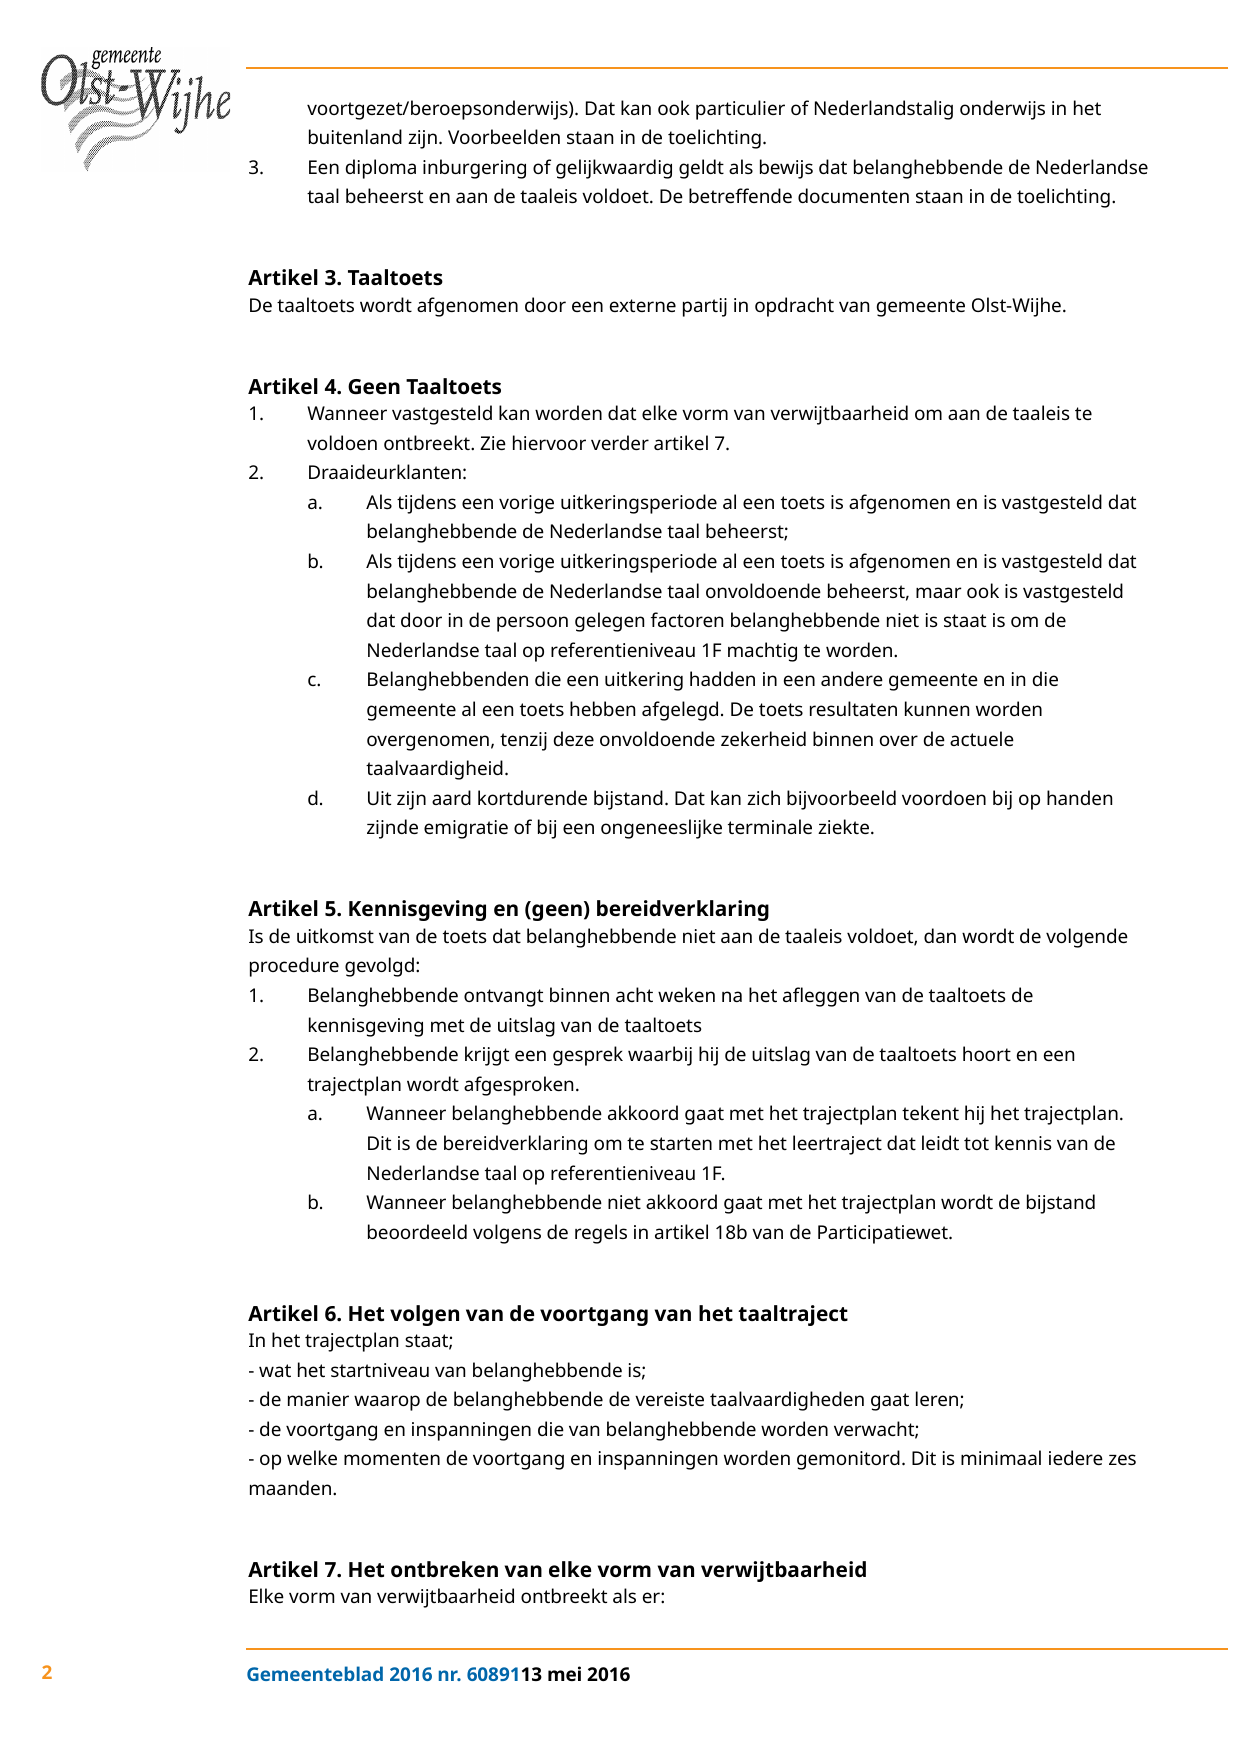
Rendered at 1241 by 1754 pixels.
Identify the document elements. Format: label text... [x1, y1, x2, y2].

list Belanghebbende ontvangt binnen acht weken na het afleggen van de taaltoets de kennisgeving met de uitslag van de taaltoets [248, 982, 1152, 1037]
list Belanghebbenden die een uitkering hadden in een andere gemeente en in die gemeente al een toets hebben afgelegd. De toets resultaten kunnen worden overgenomen, tenzij deze onvoldoende zekerheid binnen over de actuele taalvaardigheid. [307, 667, 1152, 781]
list Wanneer belanghebbende akkoord gaat met het trajectplan tekent hij het trajectplan. Dit is de bereidverklaring om te starten met het leertraject dat leidt tot kennis van de Nederlandse taal op referentieniveau 1F. [307, 1101, 1152, 1185]
text Is de uitkomst van de toets dat belanghebbende niet aan de taaleis voldoet, dan wordt de volgende procedure gevolgd: [248, 923, 1152, 978]
text - wat het startniveau van belanghebbende is; [248, 1357, 1152, 1383]
list Als tijdens een vorige uitkeringsperiode al een toets is afgenomen en is vastgesteld dat belanghebbende de Nederlandse taal beheerst; [307, 489, 1152, 544]
text De taaltoets wordt afgenomen door een externe partij in opdracht van gemeente Olst-Wijhe. [248, 292, 1152, 318]
list Wanneer vastgesteld kan worden dat elke vorm van verwijtbaarheid om aan de taaleis te voldoen ontbreekt. Zie hiervoor verder artikel 7. [248, 400, 1152, 456]
list Draaideurklanten: [248, 459, 1152, 485]
list Als tijdens een vorige uitkeringsperiode al een toets is afgenomen en is vastgesteld dat belanghebbende de Nederlandse taal onvoldoende beheerst, maar ook is vastgesteld dat door in de persoon gelegen factoren belanghebbende niet is staat is om de Nederlandse taal op referentieniveau 1F machtig te worden. [307, 548, 1152, 663]
text Artikel 3. Taaltoets [248, 263, 1152, 292]
text - de manier waarop de belanghebbende de vereiste taalvaardigheden gaat leren; [248, 1386, 1152, 1412]
list voortgezet/beroepsonderwijs). Dat kan ook particulier of Nederlandstalig onderwijs in het buitenland zijn. Voorbeelden staan in de toelichting. [248, 95, 1152, 150]
list Uit zijn aard kortdurende bijstand. Dat kan zich bijvoorbeeld voordoen bij op handen zijnde emigratie of bij een ongeneeslijke terminale ziekte. [307, 785, 1152, 840]
list Wanneer belanghebbende niet akkoord gaat met het trajectplan wordt de bijstand beoordeeld volgens de regels in artikel 18b van de Participatiewet. [307, 1189, 1152, 1244]
text Artikel 5. Kennisgeving en (geen) bereidverklaring [248, 894, 1152, 923]
text Artikel 4. Geen Taaltoets [248, 372, 1152, 400]
text - de voortgang en inspanningen die van belanghebbende worden verwacht; [248, 1416, 1152, 1442]
text - op welke momenten de voortgang en inspanningen worden gemonitord. Dit is minimaal iedere zes maanden. [248, 1446, 1152, 1501]
list Een diploma inburgering of gelijkwaardig geldt als bewijs dat belanghebbende de Nederlandse taal beheerst en aan de taaleis voldoet. De betreffende documenten staan in de toelichting. [248, 154, 1152, 209]
list Belanghebbende krijgt een gesprek waarbij hij de uitslag van de taaltoets hoort en een trajectplan wordt afgesproken. [248, 1041, 1152, 1097]
text Elke vorm van verwijtbaarheid ontbreekt als er: [248, 1584, 1152, 1609]
text Artikel 7. Het ontbreken van elke vorm van verwijtbaarheid [248, 1555, 1152, 1584]
text In het trajectplan staat; [248, 1327, 1152, 1353]
picture [41, 47, 231, 172]
text Artikel 6. Het volgen van de voortgang van het taaltraject [248, 1299, 1152, 1327]
